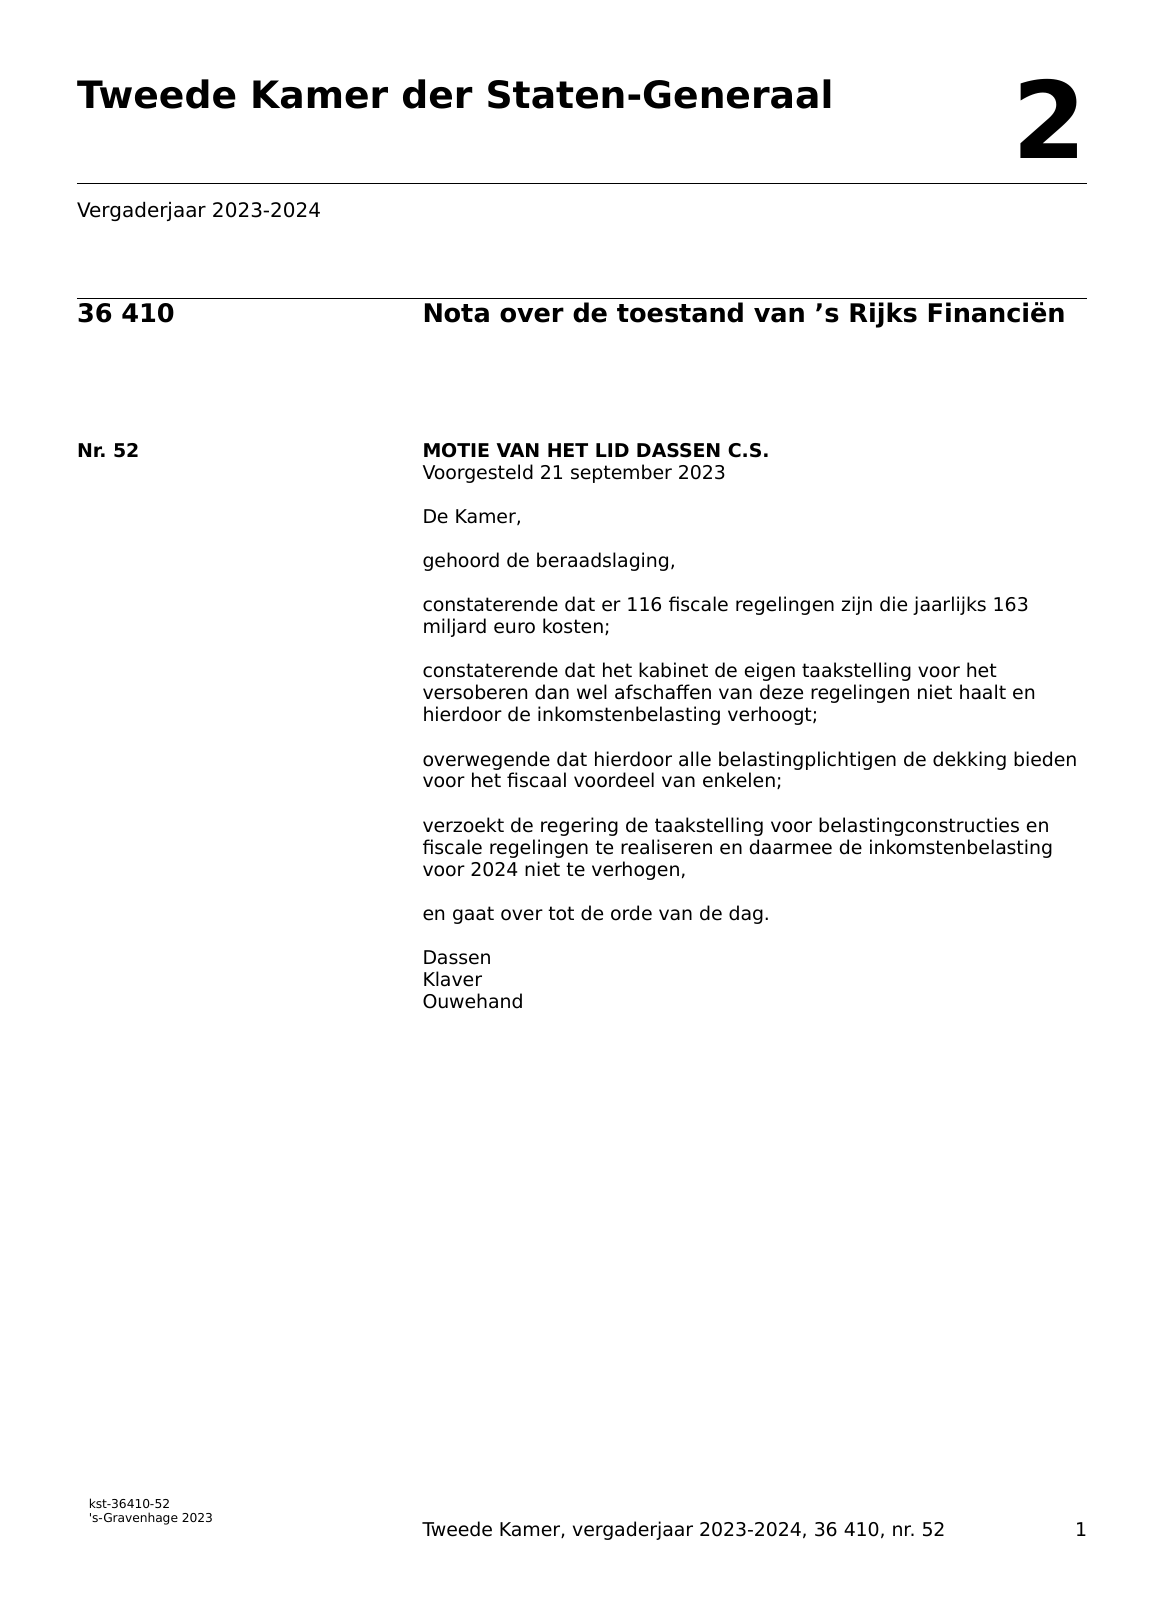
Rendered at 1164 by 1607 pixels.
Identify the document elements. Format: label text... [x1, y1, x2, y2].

text en gaat over tot de orde van de dag. [422, 903, 1087, 925]
text kst-36410-52 [88, 1497, 323, 1511]
table_cell Vergaderjaar 2023-2024 [77, 184, 1087, 298]
text 's-Gravenhage 2023 [88, 1511, 323, 1525]
text verzoekt de regering de taakstelling voor belastingconstructies en fiscale regelingen te realiseren en daarmee de inkomstenbelasting voor 2024 niet te verhogen, [422, 814, 1087, 881]
table_header Tweede Kamer der Staten-Generaal [77, 59, 886, 183]
table_header 2 [886, 59, 1087, 183]
text Klaver [422, 969, 1087, 991]
text Dassen [422, 947, 1087, 969]
text gehoord de beraadslaging, [422, 550, 1087, 572]
text Voorgesteld 21 september 2023 [422, 462, 1087, 484]
text constaterende dat het kabinet de eigen taakstelling voor het versoberen dan wel afschaffen van deze regelingen niet haalt en hierdoor de inkomstenbelasting verhoogt; [422, 660, 1087, 726]
text constaterende dat er 116 fiscale regelingen zijn die jaarlijks 163 miljard euro kosten; [422, 594, 1087, 638]
subtitle 36 410 Nota over de toestand van ’s Rijks Financiën [77, 299, 1087, 329]
text Ouwehand [422, 991, 1087, 1013]
subtitle Nr. 52 MOTIE VAN HET LID DASSEN C.S. [77, 440, 1087, 462]
text overwegende dat hierdoor alle belastingplichtigen de dekking bieden voor het fiscaal voordeel van enkelen; [422, 748, 1087, 792]
text De Kamer, [422, 506, 1087, 528]
